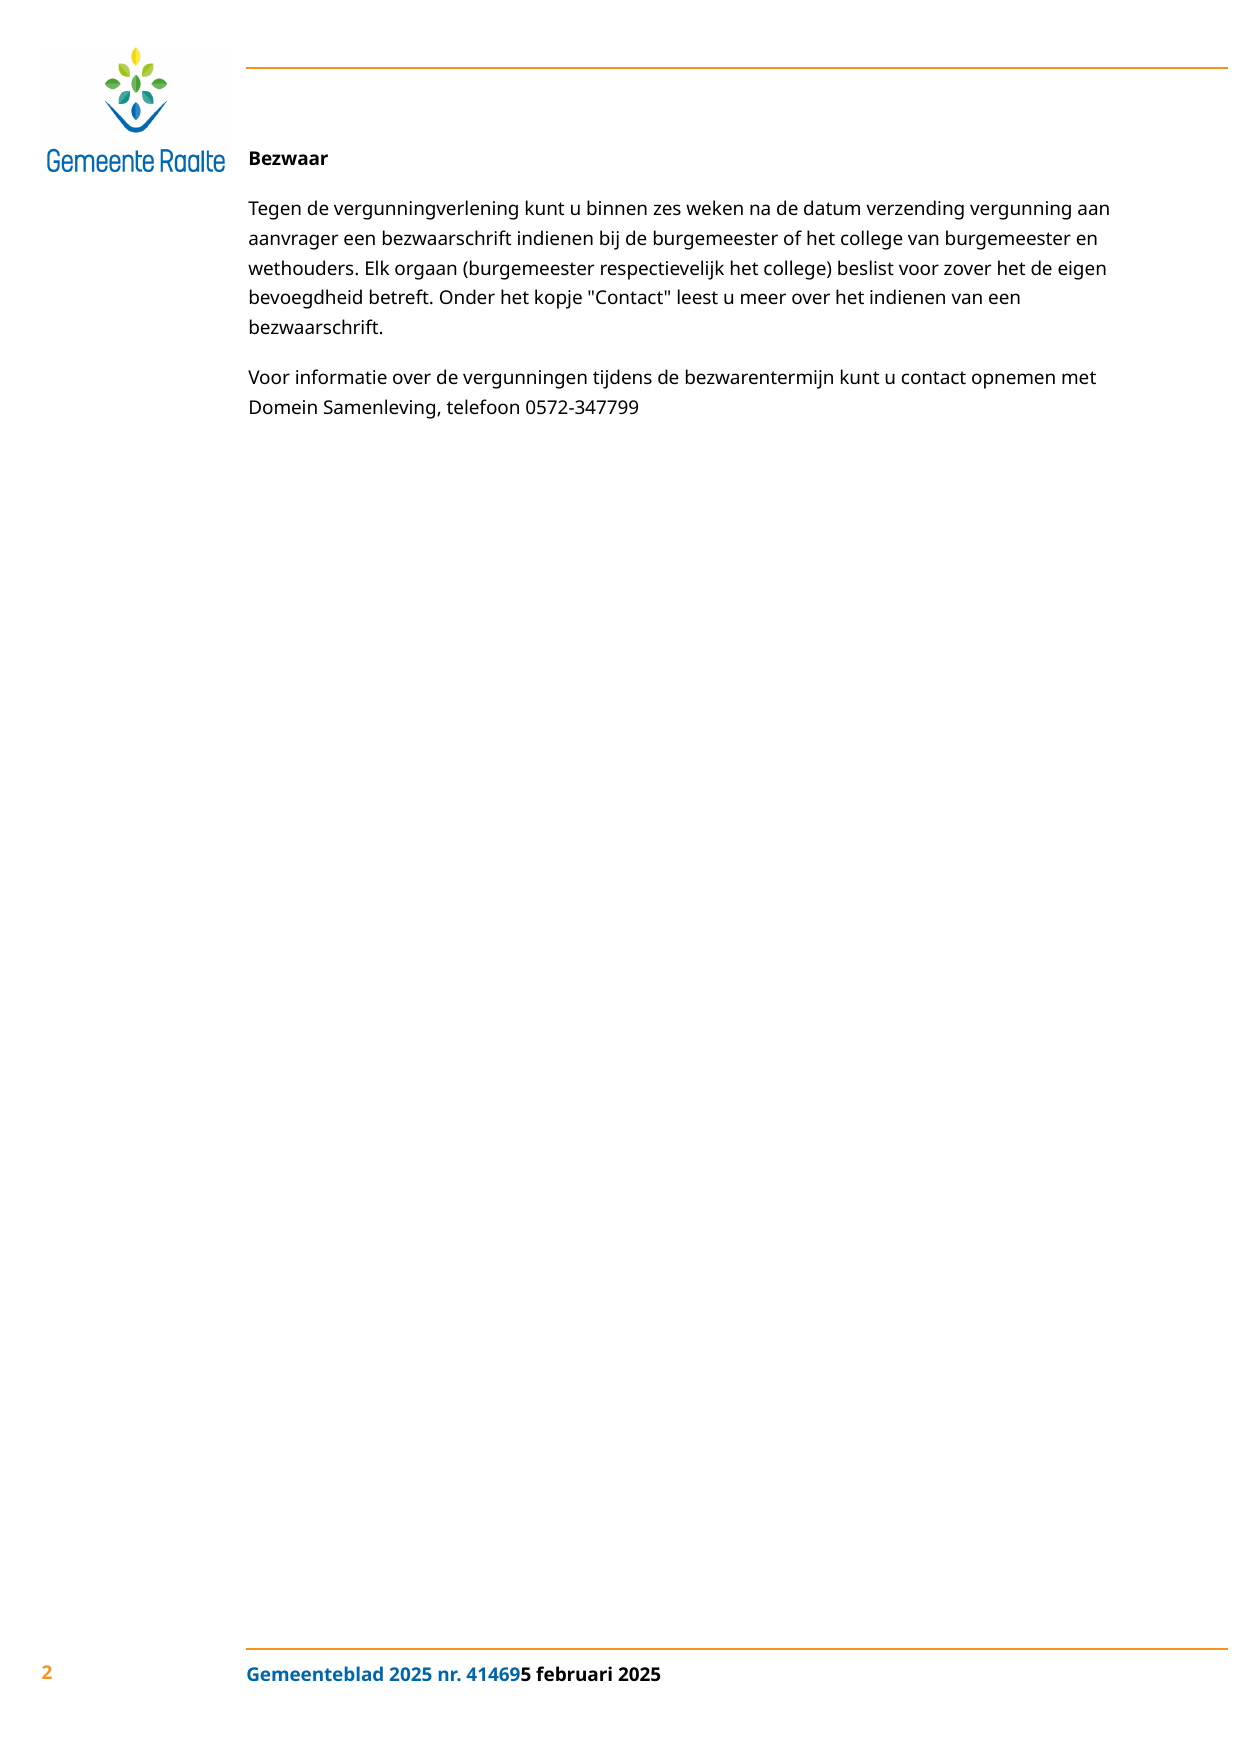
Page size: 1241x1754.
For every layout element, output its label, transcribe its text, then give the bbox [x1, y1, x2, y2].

picture [41, 47, 231, 172]
text Voor informatie over de vergunningen tijdens de bezwarentermijn kunt u contact opnemen met Domein Samenleving, telefoon 0572-347799 [248, 364, 1152, 420]
text Bezwaar [248, 145, 1152, 171]
text Tegen de vergunningverlening kunt u binnen zes weken na de datum verzending vergunning aan aanvrager een bezwaarschrift indienen bij de burgemeester of het college van burgemeester en wethouders. Elk orgaan (burgemeester respectievelijk het college) beslist voor zover het de eigen bevoegdheid betreft. Onder het kopje "Contact" leest u meer over het indienen van een bezwaarschrift. [248, 196, 1152, 340]
